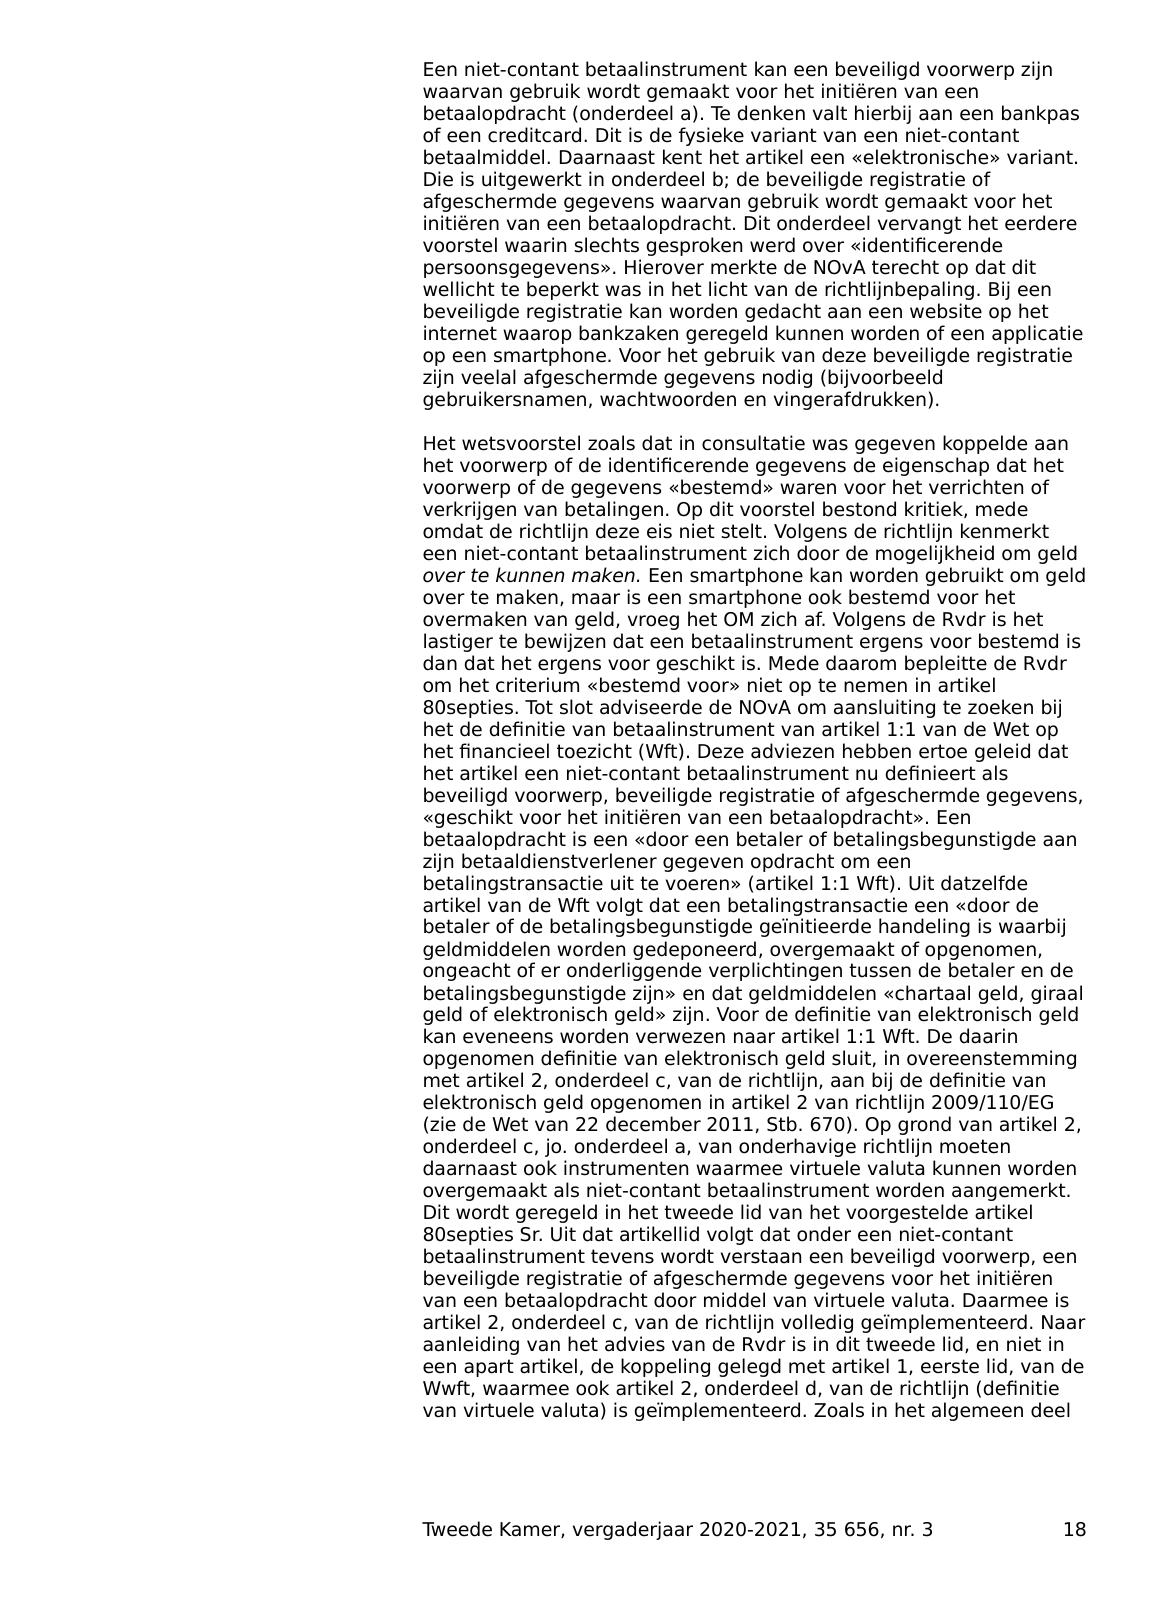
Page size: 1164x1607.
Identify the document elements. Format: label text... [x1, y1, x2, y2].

text Het wetsvoorstel zoals dat in consultatie was gegeven koppelde aan het voorwerp of de identificerende gegevens de eigenschap dat het voorwerp of de gegevens «bestemd» waren voor het verrichten of verkrijgen van betalingen. Op dit voorstel bestond kritiek, mede omdat de richtlijn deze eis niet stelt. Volgens de richtlijn kenmerkt een niet-contant betaalinstrument zich door de mogelijkheid om geld over te kunnen maken. Een smartphone kan worden gebruikt om geld over te maken, maar is een smartphone ook bestemd voor het overmaken van geld, vroeg het OM zich af. Volgens de Rvdr is het lastiger te bewijzen dat een betaalinstrument ergens voor bestemd is dan dat het ergens voor geschikt is. Mede daarom bepleitte de Rvdr om het criterium «bestemd voor» niet op te nemen in artikel 80septies. Tot slot adviseerde de NOvA om aansluiting te zoeken bij het de definitie van betaalinstrument van artikel 1:1 van de Wet op het financieel toezicht (Wft). Deze adviezen hebben ertoe geleid dat het artikel een niet-contant betaalinstrument nu definieert als beveiligd voorwerp, beveiligde registratie of afgeschermde gegevens, «geschikt voor het initiëren van een betaalopdracht». Een betaalopdracht is een «door een betaler of betalingsbegunstigde aan zijn betaaldienstverlener gegeven opdracht om een betalingstransactie uit te voeren» (artikel 1:1 Wft). Uit datzelfde artikel van de Wft volgt dat een betalingstransactie een «door de betaler of de betalingsbegunstigde geïnitieerde handeling is waarbij geldmiddelen worden gedeponeerd, overgemaakt of opgenomen, ongeacht of er onderliggende verplichtingen tussen de betaler en de betalingsbegunstigde zijn» en dat geldmiddelen «chartaal geld, giraal geld of elektronisch geld» zijn. Voor de definitie van elektronisch geld kan eveneens worden verwezen naar artikel 1:1 Wft. De daarin opgenomen definitie van elektronisch geld sluit, in overeenstemming met artikel 2, onderdeel c, van de richtlijn, aan bij de definitie van elektronisch geld opgenomen in artikel 2 van richtlijn 2009/110/EG (zie de Wet van 22 december 2011, Stb. 670). Op grond van artikel 2, onderdeel c, jo. onderdeel a, van onderhavige richtlijn moeten daarnaast ook instrumenten waarmee virtuele valuta kunnen worden overgemaakt als niet-contant betaalinstrument worden aangemerkt. Dit wordt geregeld in het tweede lid van het voorgestelde artikel 80septies Sr. Uit dat artikellid volgt dat onder een niet-contant betaalinstrument tevens wordt verstaan een beveiligd voorwerp, een beveiligde registratie of afgeschermde gegevens voor het initiëren van een betaalopdracht door middel van virtuele valuta. Daarmee is artikel 2, onderdeel c, van de richtlijn volledig geïmplementeerd. Naar aanleiding van het advies van de Rvdr is in dit tweede lid, en niet in een apart artikel, de koppeling gelegd met artikel 1, eerste lid, van de Wwft, waarmee ook artikel 2, onderdeel d, van de richtlijn (definitie van virtuele valuta) is geïmplementeerd. Zoals in het algemeen deel [422, 433, 1087, 1422]
text Een niet-contant betaalinstrument kan een beveiligd voorwerp zijn waarvan gebruik wordt gemaakt voor het initiëren van een betaalopdracht (onderdeel a). Te denken valt hierbij aan een bankpas of een creditcard. Dit is de fysieke variant van een niet-contant betaalmiddel. Daarnaast kent het artikel een «elektronische» variant. Die is uitgewerkt in onderdeel b; de beveiligde registratie of afgeschermde gegevens waarvan gebruik wordt gemaakt voor het initiëren van een betaalopdracht. Dit onderdeel vervangt het eerdere voorstel waarin slechts gesproken werd over «identificerende persoonsgegevens». Hierover merkte de NOvA terecht op dat dit wellicht te beperkt was in het licht van de richtlijnbepaling. Bij een beveiligde registratie kan worden gedacht aan een website op het internet waarop bankzaken geregeld kunnen worden of een applicatie op een smartphone. Voor het gebruik van deze beveiligde registratie zijn veelal afgeschermde gegevens nodig (bijvoorbeeld gebruikersnamen, wachtwoorden en vingerafdrukken). [422, 59, 1087, 411]
